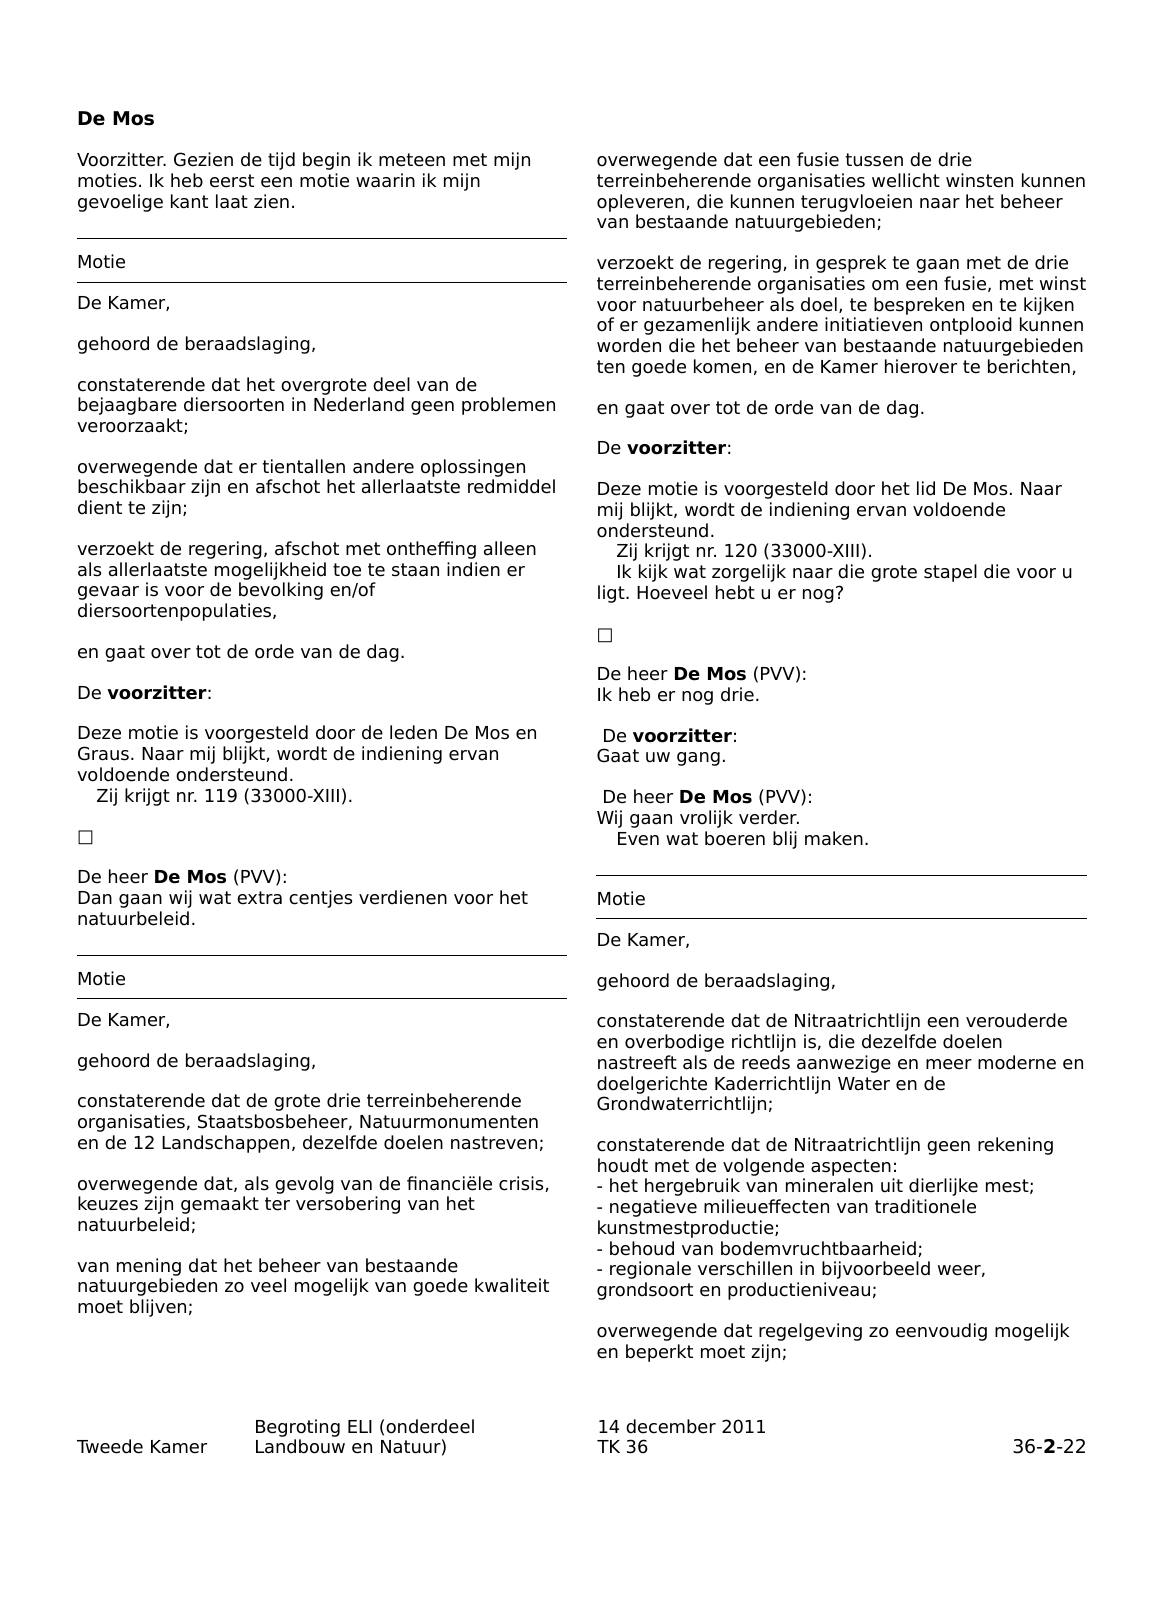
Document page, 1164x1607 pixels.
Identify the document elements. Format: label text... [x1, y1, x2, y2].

text Ik heb er nog drie. [596, 685, 1087, 706]
text Wij gaan vrolijk verder. [596, 808, 1087, 828]
text Dan gaan wij wat extra centjes verdienen voor het natuurbeleid. [77, 888, 567, 929]
text Zij krijgt nr. 119 (33000-XIII). [77, 785, 567, 806]
text - regionale verschillen in bijvoorbeeld weer, grondsoort en productieniveau; [596, 1259, 1087, 1301]
text overwegende dat er tientallen andere oplossingen beschikbaar zijn en afschot het allerlaatste redmiddel dient te zijn; [77, 457, 567, 519]
text Motie [596, 889, 1087, 910]
text De heer De Mos (PVV): [77, 867, 567, 888]
text Motie [77, 969, 567, 990]
text Deze motie is voorgesteld door het lid De Mos. Naar mij blijkt, wordt de indiening ervan voldoende ondersteund. [596, 479, 1087, 541]
text Even wat boeren blij maken. [596, 828, 1087, 849]
text gehoord de beraadslaging, [77, 334, 567, 354]
text verzoekt de regering, afschot met ontheffing alleen als allerlaatste mogelijkheid toe te staan indien er gevaar is voor de bevolking en/of diersoortenpopulaties, [77, 539, 567, 622]
text Zij krijgt nr. 120 (33000-XIII). [596, 541, 1087, 562]
text constaterende dat de Nitraatrichtlijn een verouderde en overbodige richtlijn is, die dezelfde doelen nastreeft als de reeds aanwezige en meer moderne en doelgerichte Kaderrichtlijn Water en de Grondwaterrichtlijn; [596, 1011, 1087, 1115]
text en gaat over tot de orde van de dag. [77, 642, 567, 662]
text gehoord de beraadslaging, [77, 1050, 567, 1071]
text verzoekt de regering, in gesprek te gaan met de drie terreinbeherende organisaties om een fusie, met winst voor natuurbeheer als doel, te bespreken en te kijken of er gezamenlijk andere initiatieven ontplooid kunnen worden die het beheer van bestaande natuurgebieden ten goede komen, en de Kamer hierover te berichten, [596, 253, 1087, 377]
text De voorzitter: [596, 438, 1087, 459]
text constaterende dat het overgrote deel van de bejaagbare diersoorten in Nederland geen problemen veroorzaakt; [77, 374, 567, 437]
text overwegende dat regelgeving zo eenvoudig mogelijk en beperkt moet zijn; [596, 1321, 1087, 1362]
text van mening dat het beheer van bestaande natuurgebieden zo veel mogelijk van goede kwaliteit moet blijven; [77, 1256, 567, 1318]
text constaterende dat de Nitraatrichtlijn geen rekening houdt met de volgende aspecten: [596, 1135, 1087, 1176]
text □ [77, 826, 567, 847]
text De voorzitter: [596, 726, 1087, 746]
text De Kamer, [77, 1010, 567, 1030]
text Voorzitter. Gezien de tijd begin ik meteen met mijn moties. Ik heb eerst een motie waarin ik mijn gevoelige kant laat zien. [77, 150, 567, 212]
text en gaat over tot de orde van de dag. [596, 397, 1087, 418]
text De Kamer, [77, 293, 567, 314]
text De heer De Mos (PVV): [596, 787, 1087, 808]
text De Kamer, [596, 930, 1087, 951]
text De voorzitter: [77, 682, 567, 703]
text Gaat uw gang. [596, 746, 1087, 767]
text Deze motie is voorgesteld door de leden De Mos en Graus. Naar mij blijkt, wordt de indiening ervan voldoende ondersteund. [77, 723, 567, 785]
text - behoud van bodemvruchtbaarheid; [596, 1238, 1087, 1259]
text De heer De Mos (PVV): [596, 664, 1087, 685]
text gehoord de beraadslaging, [596, 971, 1087, 991]
text - het hergebruik van mineralen uit dierlijke mest; [596, 1176, 1087, 1197]
text overwegende dat een fusie tussen de drie terreinbeherende organisaties wellicht winsten kunnen opleveren, die kunnen terugvloeien naar het beheer van bestaande natuurgebieden; [596, 150, 1087, 233]
text - negatieve milieueffecten van traditionele kunstmestproductie; [596, 1197, 1087, 1238]
text Motie [77, 252, 567, 273]
text overwegende dat, als gevolg van de financiële crisis, keuzes zijn gemaakt ter versobering van het natuurbeleid; [77, 1173, 567, 1236]
text Ik kijk wat zorgelijk naar die grote stapel die voor u ligt. Hoeveel hebt u er nog? [596, 562, 1087, 603]
text □ [596, 623, 1087, 644]
text constaterende dat de grote drie terreinbeherende organisaties, Staatsbosbeheer, Natuurmonumenten en de 12 Landschappen, dezelfde doelen nastreven; [77, 1091, 567, 1153]
